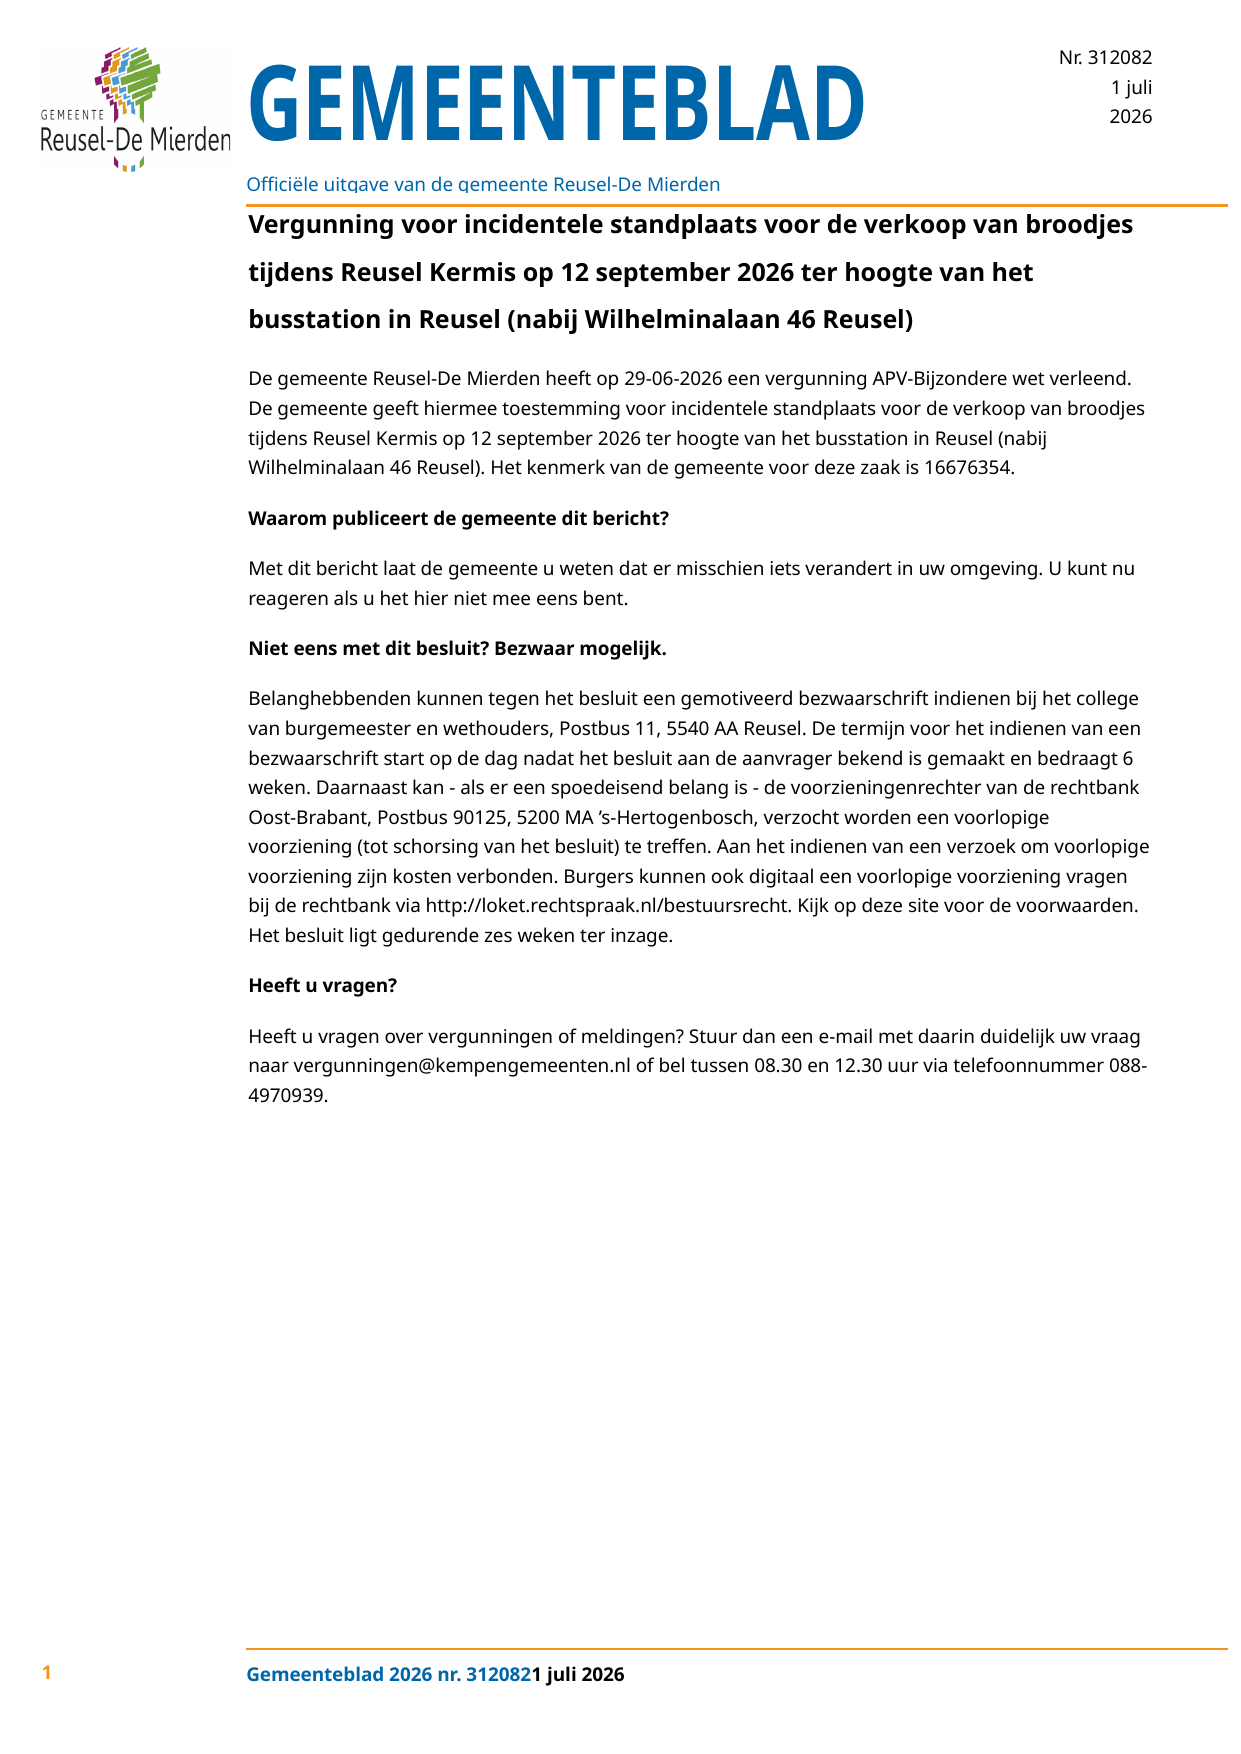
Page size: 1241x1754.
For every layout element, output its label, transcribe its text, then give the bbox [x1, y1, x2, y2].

text Waarom publiceert de gemeente dit bericht? [248, 505, 1152, 530]
text Heeft u vragen over vergunningen of meldingen? Stuur dan een e-mail met daarin duidelijk uw vraag naar vergunningen@kempengemeenten.nl of bel tussen 08.30 en 12.30 uur via telefoonnummer 088-4970939. [248, 1023, 1152, 1108]
picture [41, 47, 231, 172]
text Niet eens met dit besluit? Bezwaar mogelijk. [248, 635, 1152, 661]
text Belanghebbenden kunnen tegen het besluit een gemotiveerd bezwaarschrift indienen bij het college van burgemeester en wethouders, Postbus 11, 5540 AA Reusel. De termijn voor het indienen van een bezwaarschrift start op de dag nadat het besluit aan de aanvrager bekend is gemaakt en bedraagt 6 weken. Daarnaast kan - als er een spoedeisend belang is - de voorzieningenrechter van de rechtbank Oost-Brabant, Postbus 90125, 5200 MA ’s-Hertogenbosch, verzocht worden een voorlopige voorziening (tot schorsing van het besluit) te treffen. Aan het indienen van een verzoek om voorlopige voorziening zijn kosten verbonden. Burgers kunnen ook digitaal een voorlopige voorziening vragen bij de rechtbank via http://loket.rechtspraak.nl/bestuursrecht. Kijk op deze site voor de voorwaarden. Het besluit ligt gedurende zes weken ter inzage. [248, 686, 1152, 948]
text De gemeente Reusel-De Mierden heeft op 29-06-2026 een vergunning APV-Bijzondere wet verleend. De gemeente geeft hiermee toestemming voor incidentele standplaats voor de verkoop van broodjes tijdens Reusel Kermis op 12 september 2026 ter hoogte van het busstation in Reusel (nabij Wilhelminalaan 46 Reusel). Het kenmerk van de gemeente voor deze zaak is 16676354. [248, 366, 1152, 480]
text Met dit bericht laat de gemeente u weten dat er misschien iets verandert in uw omgeving. U kunt nu reageren als u het hier niet mee eens bent. [248, 555, 1152, 610]
text Vergunning voor incidentele standplaats voor de verkoop van broodjes tijdens Reusel Kermis op 12 september 2026 ter hoogte van het busstation in Reusel (nabij Wilhelminalaan 46 Reusel) [248, 207, 1152, 336]
text Heeft u vragen? [248, 973, 1152, 998]
